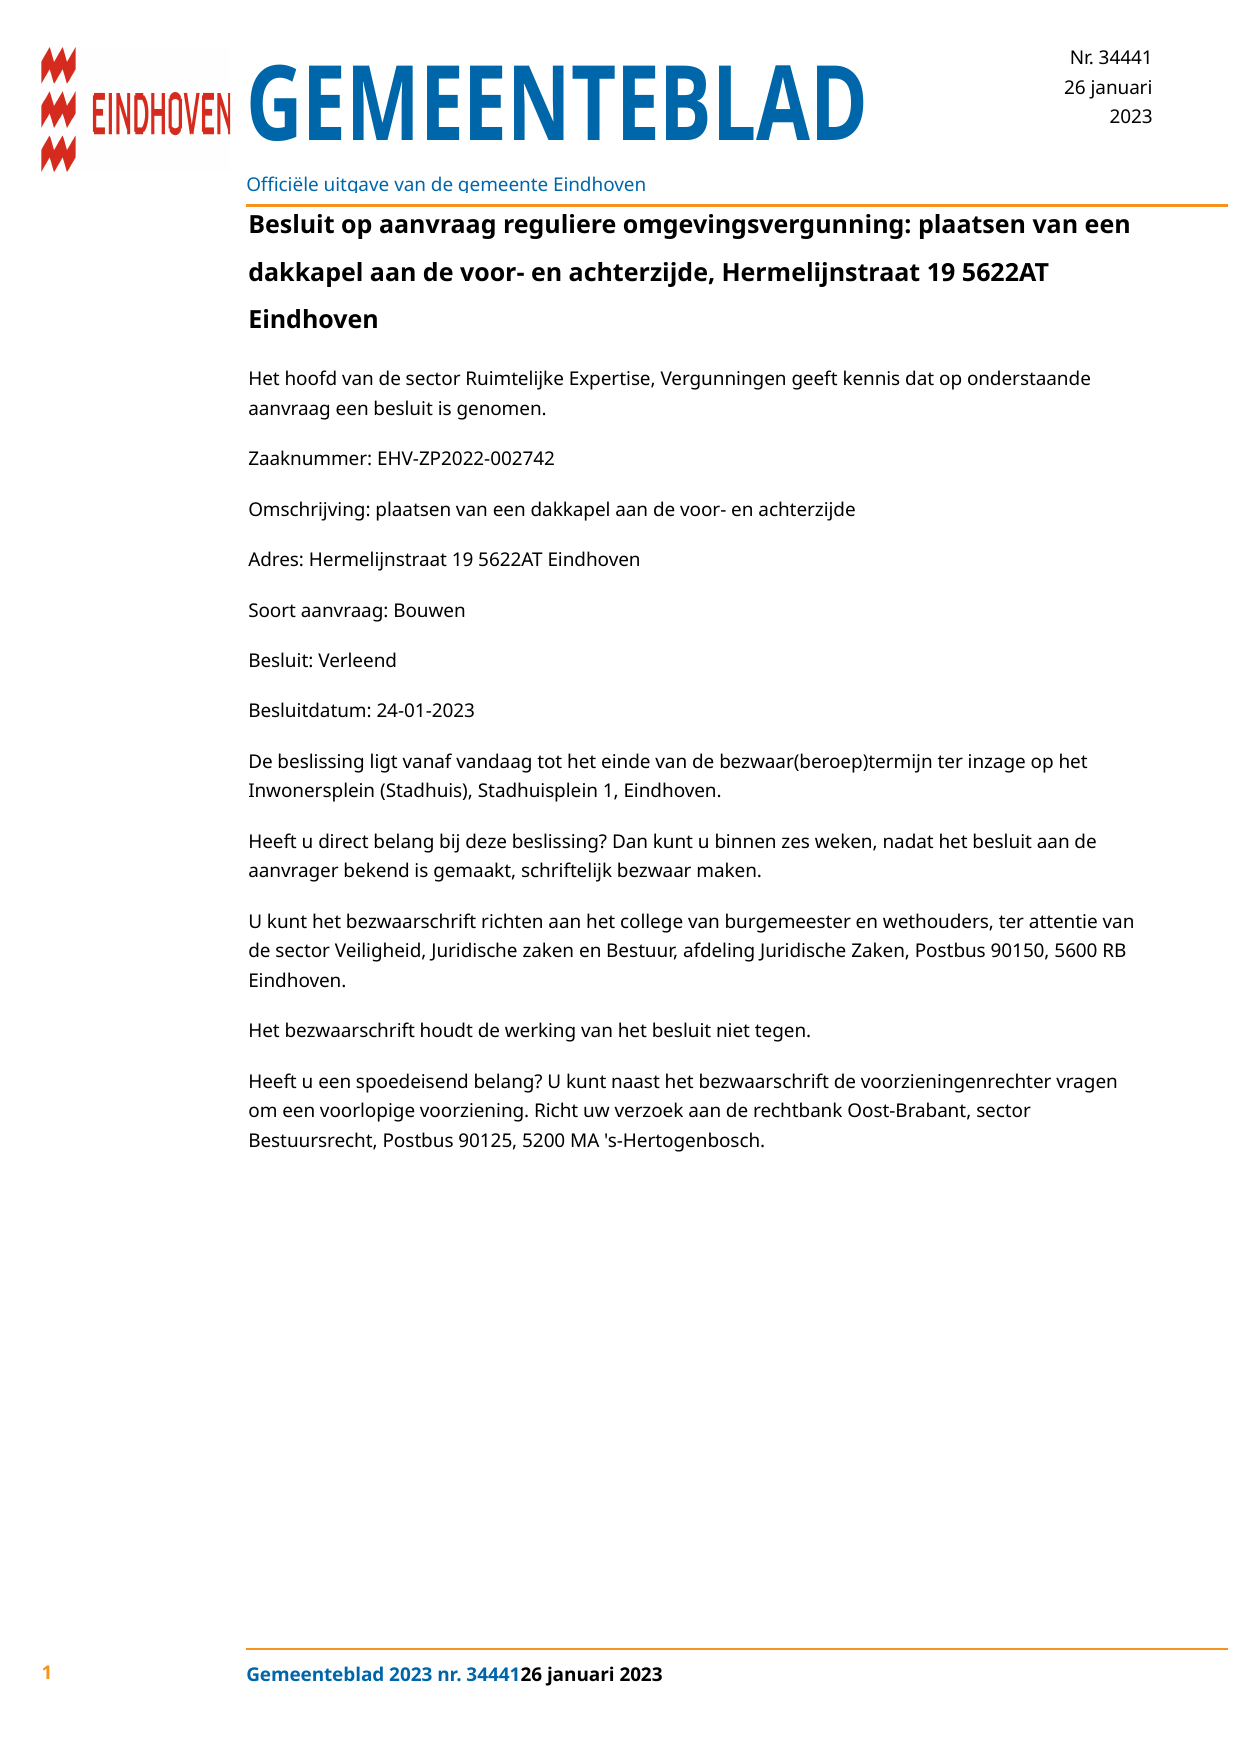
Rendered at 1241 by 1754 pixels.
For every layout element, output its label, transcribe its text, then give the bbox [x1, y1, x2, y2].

text Besluitdatum: 24-01-2023 [248, 698, 1152, 723]
text Adres: Hermelijnstraat 19 5622AT Eindhoven [248, 546, 1152, 572]
text Omschrijving: plaatsen van een dakkapel aan de voor- en achterzijde [248, 496, 1152, 522]
text Besluit: Verleend [248, 647, 1152, 673]
text Soort aanvraag: Bouwen [248, 597, 1152, 622]
picture [41, 47, 231, 172]
text Besluit op aanvraag reguliere omgevingsvergunning: plaatsen van een dakkapel aan de voor- en achterzijde, Hermelijnstraat 19 5622AT Eindhoven [248, 207, 1152, 336]
text Het hoofd van de sector Ruimtelijke Expertise, Vergunningen geeft kennis dat op onderstaande aanvraag een besluit is genomen. [248, 366, 1152, 421]
text De beslissing ligt vanaf vandaag tot het einde van de bezwaar(beroep)termijn ter inzage op het Inwonersplein (Stadhuis), Stadhuisplein 1, Eindhoven. [248, 748, 1152, 803]
text Heeft u direct belang bij deze beslissing? Dan kunt u binnen zes weken, nadat het besluit aan de aanvrager bekend is gemaakt, schriftelijk bezwaar maken. [248, 828, 1152, 883]
text Het bezwaarschrift houdt de werking van het besluit niet tegen. [248, 1018, 1152, 1043]
text U kunt het bezwaarschrift richten aan het college van burgemeester en wethouders, ter attentie van de sector Veiligheid, Juridische zaken en Bestuur, afdeling Juridische Zaken, Postbus 90150, 5600 RB Eindhoven. [248, 908, 1152, 993]
text Zaaknummer: EHV-ZP2022-002742 [248, 446, 1152, 471]
text Heeft u een spoedeisend belang? U kunt naast het bezwaarschrift de voorzieningenrechter vragen om een voorlopige voorziening. Richt uw verzoek aan de rechtbank Oost-Brabant, sector Bestuursrecht, Postbus 90125, 5200 MA 's-Hertogenbosch. [248, 1068, 1152, 1153]
